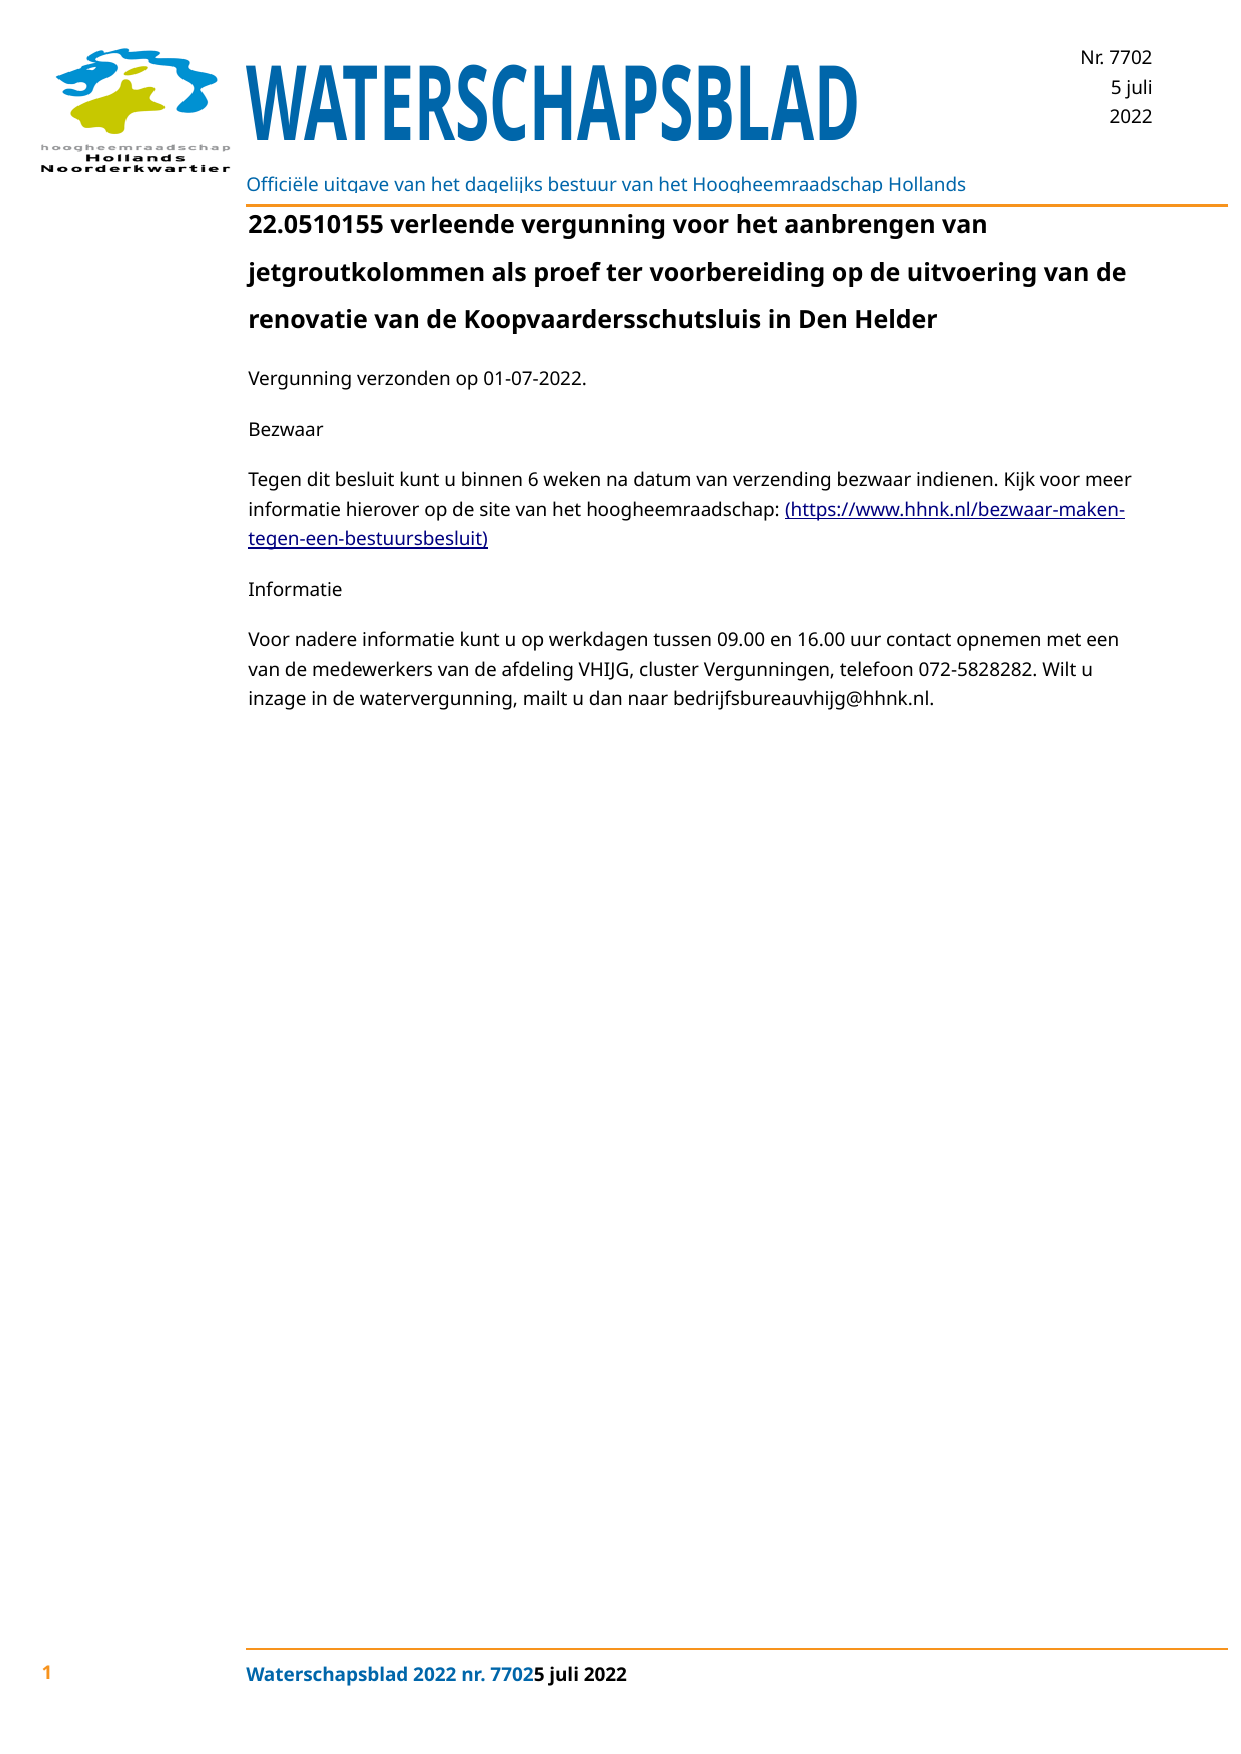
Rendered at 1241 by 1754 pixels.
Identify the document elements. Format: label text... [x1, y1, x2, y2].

text Tegen dit besluit kunt u binnen 6 weken na datum van verzending bezwaar indienen. Kijk voor meer informatie hierover op de site van het hoogheemraadschap: (https://www.hhnk.nl/bezwaar-maken-tegen-een-bestuursbesluit) [248, 466, 1152, 551]
text Bezwaar [248, 416, 1152, 442]
picture [41, 47, 231, 172]
text Voor nadere informatie kunt u op werkdagen tussen 09.00 en 16.00 uur contact opnemen met een van de medewerkers van de afdeling VHIJG, cluster Vergunningen, telefoon 072-5828282. Wilt u inzage in de watervergunning, mailt u dan naar bedrijfsbureauvhijg@hhnk.nl. [248, 626, 1152, 711]
text 22.0510155 verleende vergunning voor het aanbrengen van jetgroutkolommen als proef ter voorbereiding op de uitvoering van de renovatie van de Koopvaardersschutsluis in Den Helder [248, 207, 1152, 336]
text Vergunning verzonden op 01-07-2022. [248, 366, 1152, 391]
text Informatie [248, 576, 1152, 602]
